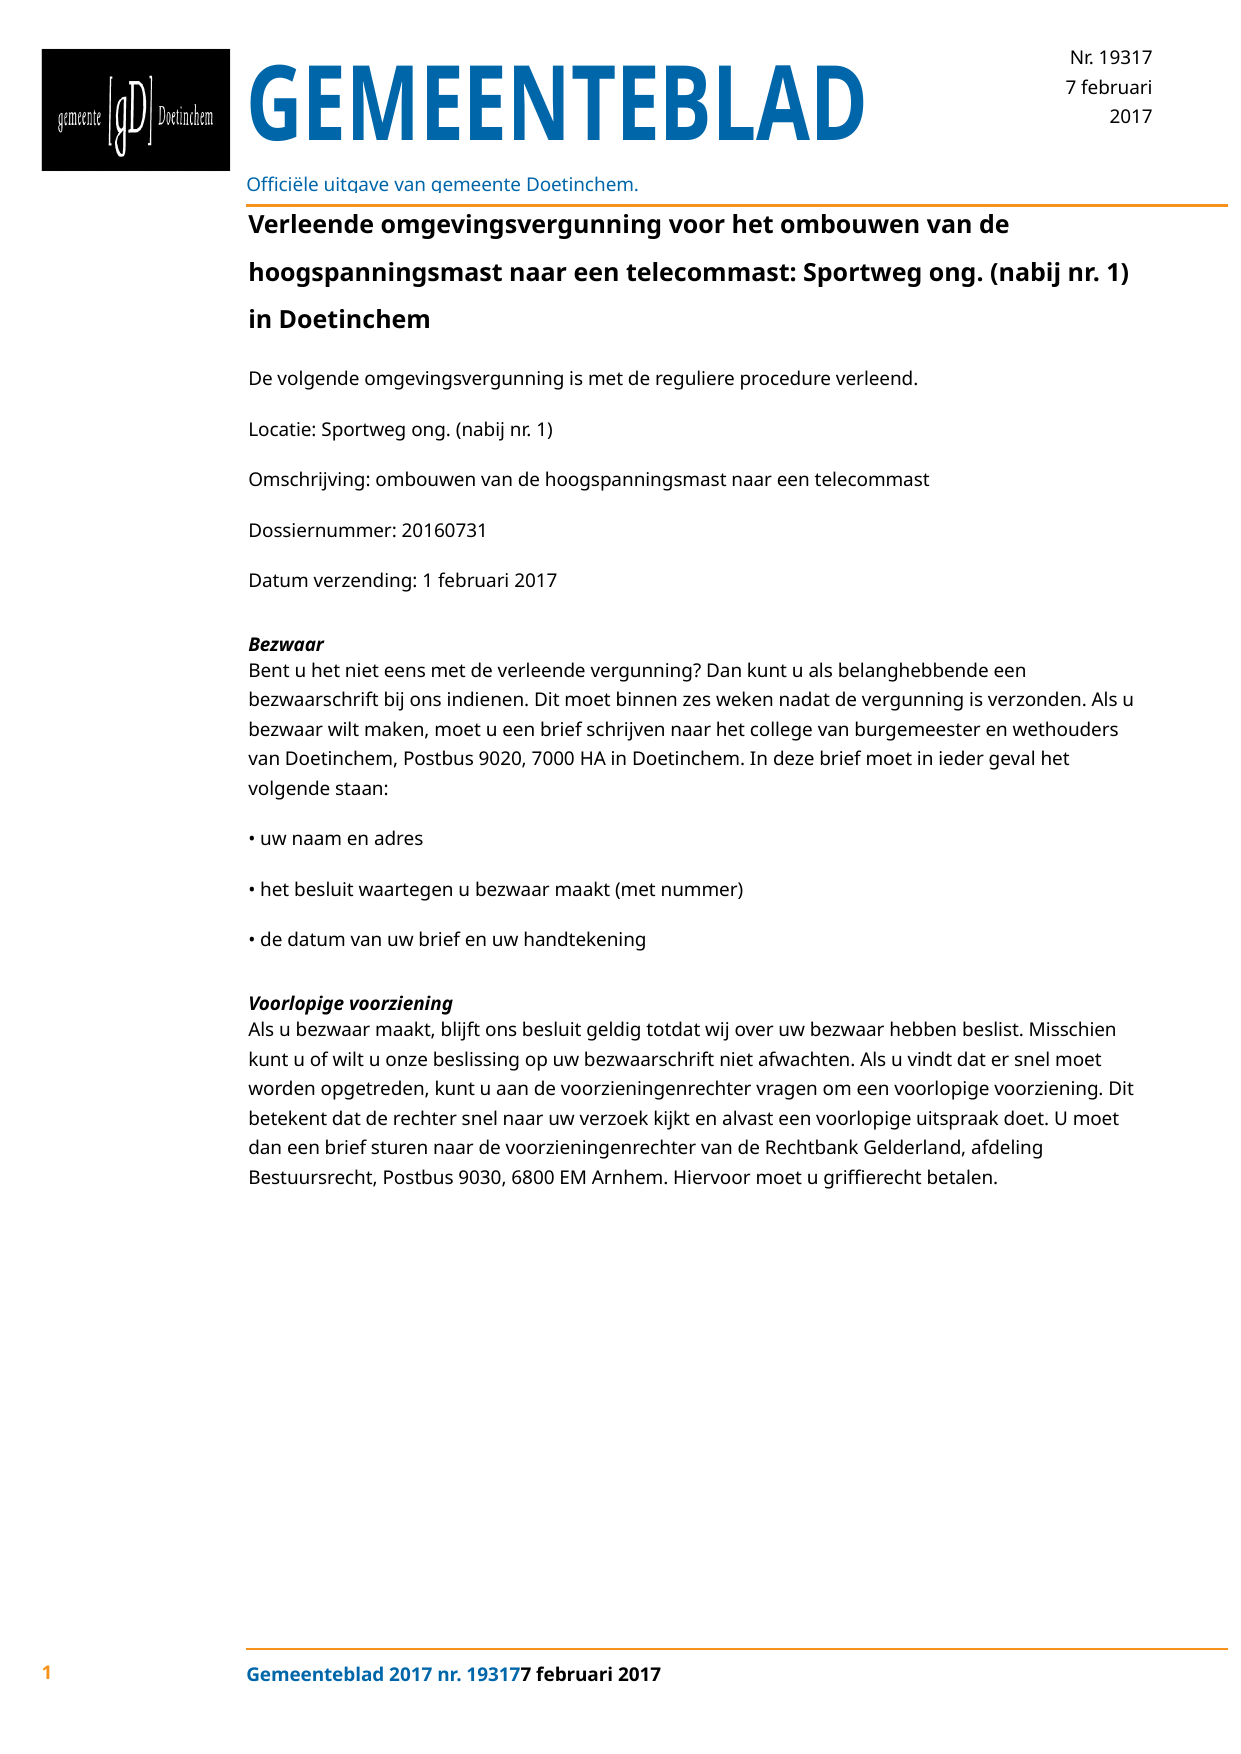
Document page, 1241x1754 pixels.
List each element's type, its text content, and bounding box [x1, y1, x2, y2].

text Datum verzending: 1 februari 2017 [248, 567, 1152, 593]
text De volgende omgevingsvergunning is met de reguliere procedure verleend. [248, 366, 1152, 391]
text Voorlopige voorziening [248, 990, 1152, 1016]
text Bent u het niet eens met de verleende vergunning? Dan kunt u als belanghebbende een bezwaarschrift bij ons indienen. Dit moet binnen zes weken nadat de vergunning is verzonden. Als u bezwaar wilt maken, moet u een brief schrijven naar het college van burgemeester en wethouders van Doetinchem, Postbus 9020, 7000 HA in Doetinchem. In deze brief moet in ieder geval het volgende staan: [248, 657, 1152, 801]
text Locatie: Sportweg ong. (nabij nr. 1) [248, 416, 1152, 442]
text Bezwaar [248, 631, 1152, 657]
picture [41, 47, 231, 172]
text • het besluit waartegen u bezwaar maakt (met nummer) [248, 876, 1152, 902]
text Omschrijving: ombouwen van de hoogspanningsmast naar een telecommast [248, 466, 1152, 492]
text Als u bezwaar maakt, blijft ons besluit geldig totdat wij over uw bezwaar hebben beslist. Misschien kunt u of wilt u onze beslissing op uw bezwaarschrift niet afwachten. Als u vindt dat er snel moet worden opgetreden, kunt u aan de voorzieningenrechter vragen om een voorlopige voorziening. Dit betekent dat de rechter snel naar uw verzoek kijkt en alvast een voorlopige uitspraak doet. U moet dan een brief sturen naar de voorzieningenrechter van de Rechtbank Gelderland, afdeling Bestuursrecht, Postbus 9030, 6800 EM Arnhem. Hiervoor moet u griffierecht betalen. [248, 1016, 1152, 1190]
text • uw naam en adres [248, 826, 1152, 851]
text • de datum van uw brief en uw handtekening [248, 926, 1152, 952]
text Verleende omgevingsvergunning voor het ombouwen van de hoogspanningsmast naar een telecommast: Sportweg ong. (nabij nr. 1) in Doetinchem [248, 207, 1152, 336]
text Dossiernummer: 20160731 [248, 517, 1152, 542]
